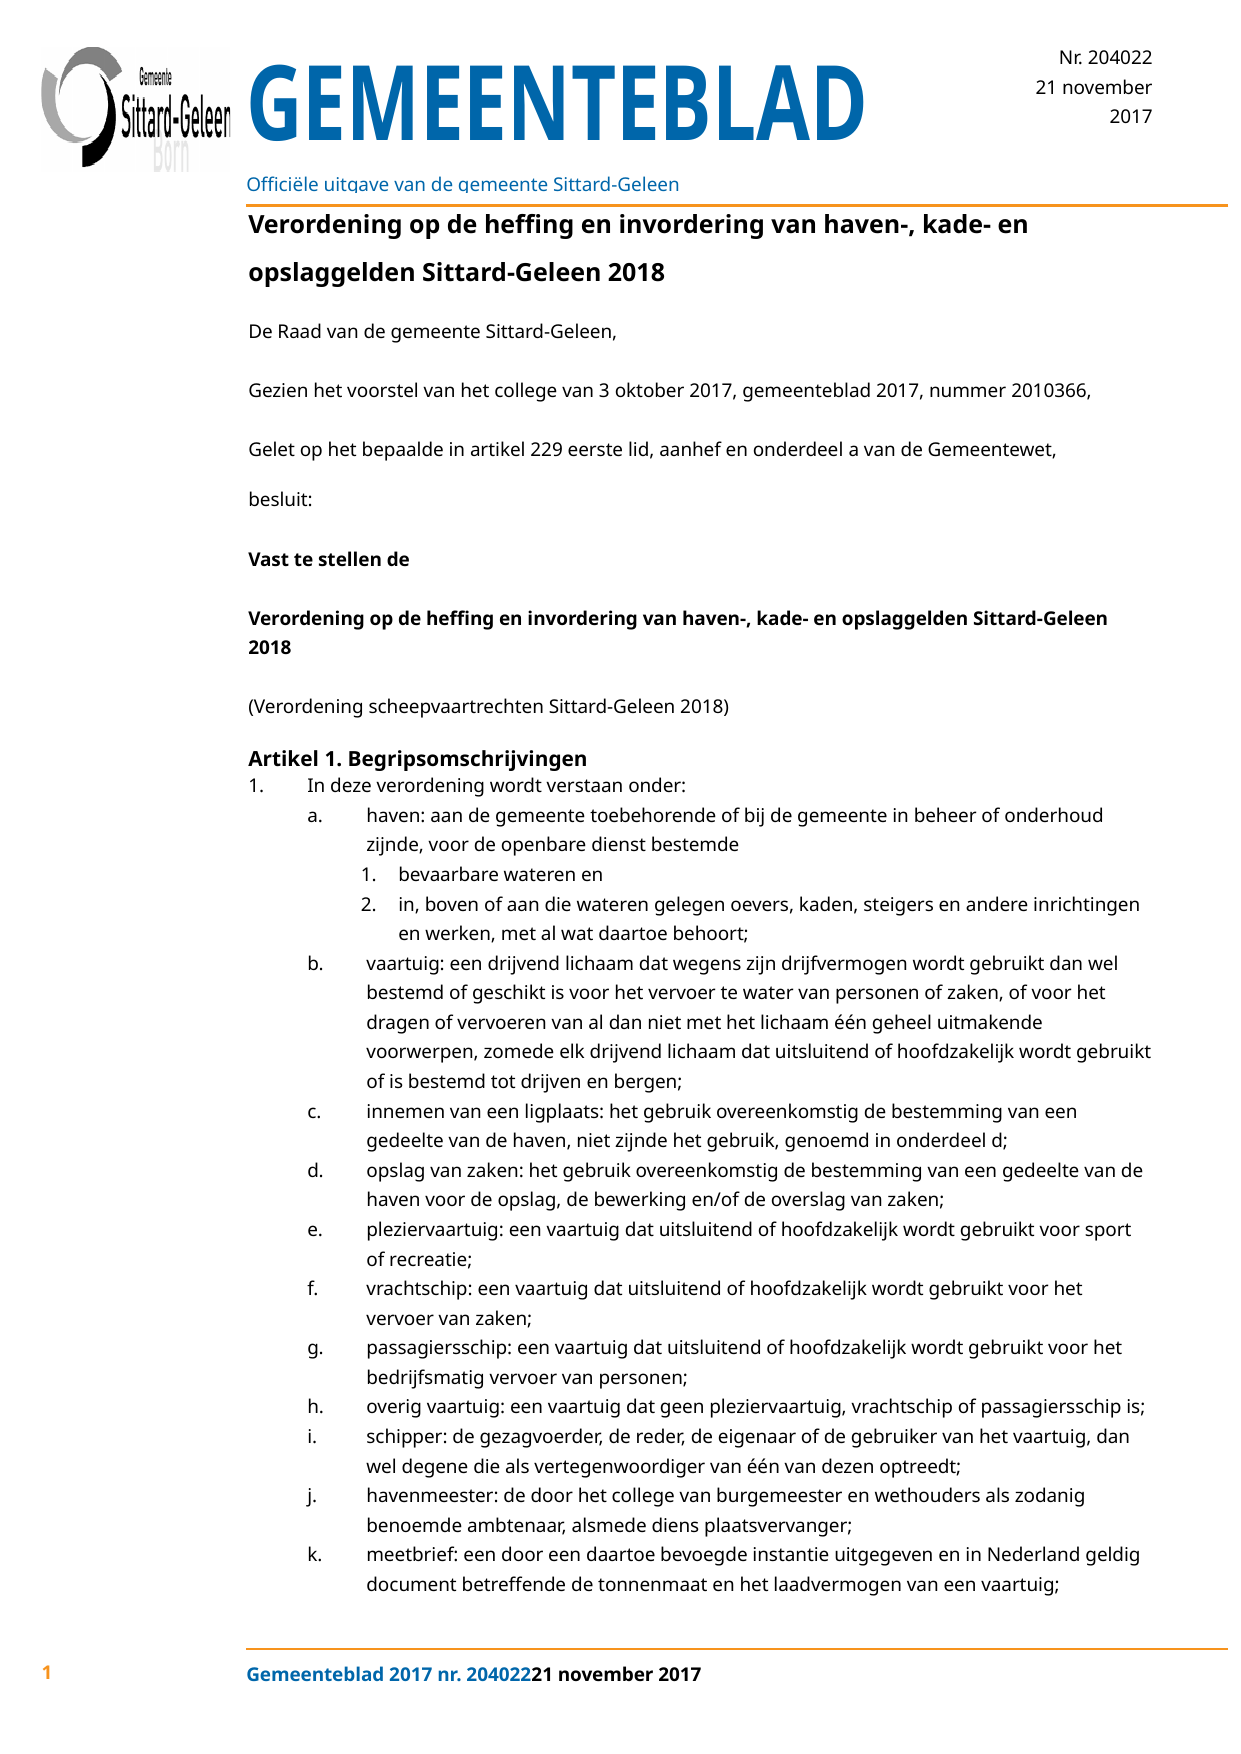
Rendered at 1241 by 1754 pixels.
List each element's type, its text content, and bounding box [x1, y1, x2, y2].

list opslag van zaken: het gebruik overeenkomstig de bestemming van een gedeelte van de haven voor de opslag, de bewerking en/of de overslag van zaken; [307, 1157, 1152, 1212]
text (Verordening scheepvaartrechten Sittard-Geleen 2018) [248, 694, 1152, 719]
text Verordening op de heffing en invordering van haven-, kade- en opslaggelden Sittard-Geleen 2018 [248, 605, 1152, 660]
text Vast te stellen de [248, 546, 1152, 571]
list in, boven of aan die wateren gelegen oevers, kaden, steigers en andere inrichtingen en werken, met al wat daartoe behoort; [361, 891, 1152, 946]
text Verordening op de heffing en invordering van haven-, kade- en opslaggelden Sittard-Geleen 2018 [248, 207, 1152, 288]
picture [41, 47, 231, 172]
list vaartuig: een drijvend lichaam dat wegens zijn drijfvermogen wordt gebruikt dan wel bestemd of geschikt is voor het vervoer te water van personen of zaken, of voor het dragen of vervoeren van al dan niet met het lichaam één geheel uitmakende voorwerpen, zomede elk drijvend lichaam dat uitsluitend of hoofdzakelijk wordt gebruikt of is bestemd tot drijven en bergen; [307, 950, 1152, 1094]
list meetbrief: een door een daartoe bevoegde instantie uitgegeven en in Nederland geldig document betreffende de tonnenmaat en het laadvermogen van een vaartuig; [307, 1542, 1152, 1597]
text Artikel 1. Begripsomschrijvingen [248, 744, 1152, 772]
list havenmeester: de door het college van burgemeester en wethouders als zodanig benoemde ambtenaar, alsmede diens plaatsvervanger; [307, 1482, 1152, 1538]
list innemen van een ligplaats: het gebruik overeenkomstig de bestemming van een gedeelte van de haven, niet zijnde het gebruik, genoemd in onderdeel d; [307, 1098, 1152, 1153]
text Gezien het voorstel van het college van 3 oktober 2017, gemeenteblad 2017, nummer 2010366, [248, 377, 1152, 403]
text besluit: [248, 487, 1152, 512]
list pleziervaartuig: een vaartuig dat uitsluitend of hoofdzakelijk wordt gebruikt voor sport of recreatie; [307, 1216, 1152, 1272]
list vrachtschip: een vaartuig dat uitsluitend of hoofdzakelijk wordt gebruikt voor het vervoer van zaken; [307, 1275, 1152, 1331]
text Gelet op het bepaalde in artikel 229 eerste lid, aanhef en onderdeel a van de Gemeentewet, [248, 436, 1152, 462]
list haven: aan de gemeente toebehorende of bij de gemeente in beheer of onderhoud zijnde, voor de openbare dienst bestemde [307, 802, 1152, 857]
list In deze verordening wordt verstaan onder: [248, 772, 1152, 798]
list schipper: de gezagvoerder, de reder, de eigenaar of de gebruiker van het vaartuig, dan wel degene die als vertegenwoordiger van één van dezen optreedt; [307, 1423, 1152, 1479]
list overig vaartuig: een vaartuig dat geen pleziervaartuig, vrachtschip of passagiersschip is; [307, 1394, 1152, 1419]
list passagiersschip: een vaartuig dat uitsluitend of hoofdzakelijk wordt gebruikt voor het bedrijfsmatig vervoer van personen; [307, 1334, 1152, 1390]
text De Raad van de gemeente Sittard-Geleen, [248, 318, 1152, 344]
list bevaarbare wateren en [361, 861, 1152, 887]
